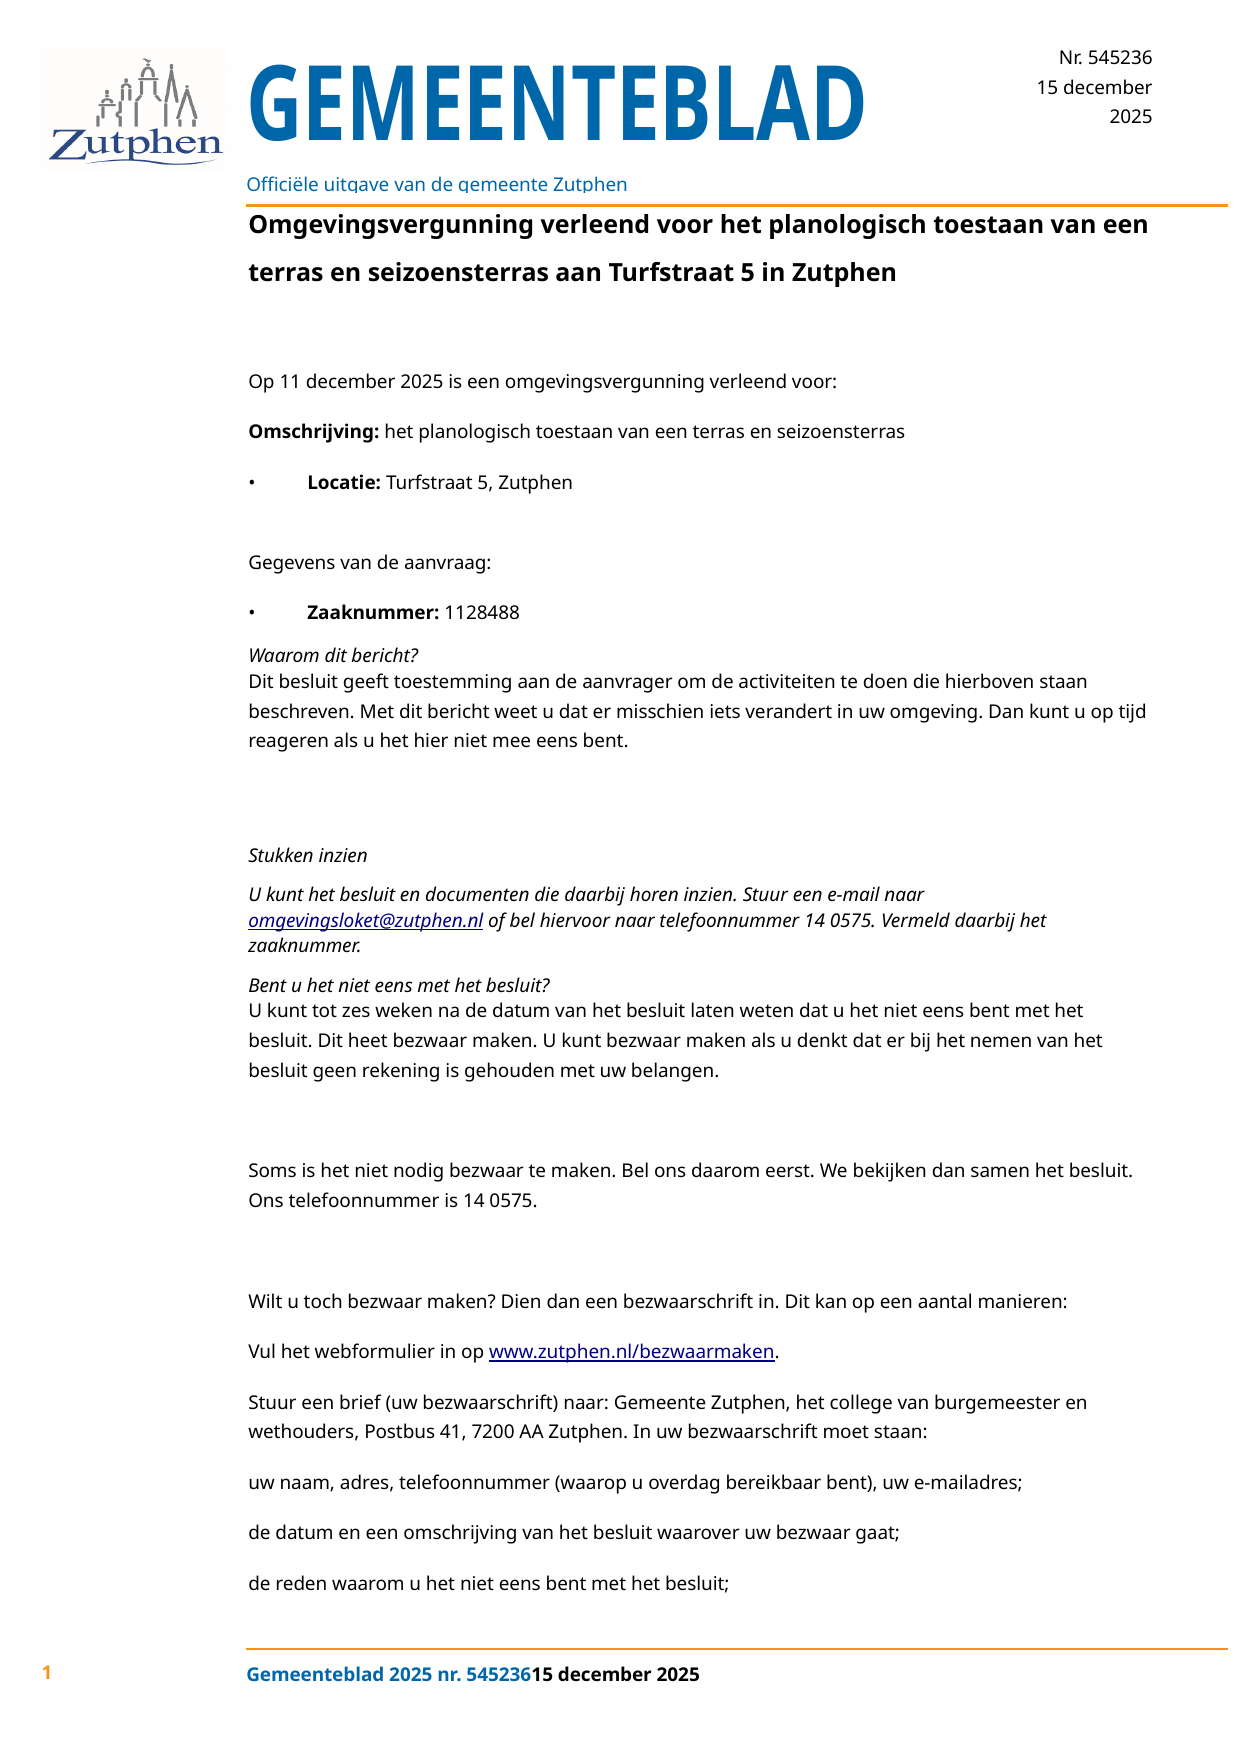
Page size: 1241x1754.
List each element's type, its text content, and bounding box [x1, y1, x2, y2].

text Waarom dit bericht? [248, 643, 1152, 668]
text Omgevingsvergunning verleend voor het planologisch toestaan van een terras en seizoensterras aan Turfstraat 5 in Zutphen [248, 207, 1152, 288]
list Zaaknummer: 1128488 [248, 599, 1152, 625]
text Gegevens van de aanvraag: [248, 549, 1152, 575]
text Soms is het niet nodig bezwaar te maken. Bel ons daarom eerst. We bekijken dan samen het besluit. Ons telefoonnummer is 14 0575. [248, 1158, 1152, 1213]
text Dit besluit geeft toestemming aan de aanvrager om de activiteiten te doen die hierboven staan beschreven. Met dit bericht weet u dat er misschien iets verandert in uw omgeving. Dan kunt u op tijd reageren als u het hier niet mee eens bent. [248, 668, 1152, 753]
text Omschrijving: het planologisch toestaan van een terras en seizoensterras [248, 419, 1152, 444]
text Stukken inzien [248, 842, 1152, 868]
text Vul het webformulier in op www.zutphen.nl/bezwaarmaken. [248, 1338, 1152, 1364]
picture [41, 47, 231, 172]
text uw naam, adres, telefoonnummer (waarop u overdag bereikbaar bent), uw e-mailadres; [248, 1469, 1152, 1495]
text Stuur een brief (uw bezwaarschrift) naar: Gemeente Zutphen, het college van burgemeester en wethouders, Postbus 41, 7200 AA Zutphen. In uw bezwaarschrift moet staan: [248, 1389, 1152, 1444]
text U kunt tot zes weken na de datum van het besluit laten weten dat u het niet eens bent met het besluit. Dit heet bezwaar maken. U kunt bezwaar maken als u denkt dat er bij het nemen van het besluit geen rekening is gehouden met uw belangen. [248, 998, 1152, 1083]
text de datum en een omschrijving van het besluit waarover uw bezwaar gaat; [248, 1519, 1152, 1545]
text U kunt het besluit en documenten die daarbij horen inzien. Stuur een e-mail naar omgevingsloket@zutphen.nl of bel hiervoor naar telefoonnummer 14 0575. Vermeld daarbij het zaaknummer. [248, 881, 1152, 958]
text Wilt u toch bezwaar maken? Dien dan een bezwaarschrift in. Dit kan op een aantal manieren: [248, 1288, 1152, 1314]
text Op 11 december 2025 is een omgevingsvergunning verleend voor: [248, 368, 1152, 394]
text Bent u het niet eens met het besluit? [248, 972, 1152, 998]
list Locatie: Turfstraat 5, Zutphen [248, 469, 1152, 495]
text de reden waarom u het niet eens bent met het besluit; [248, 1570, 1152, 1596]
